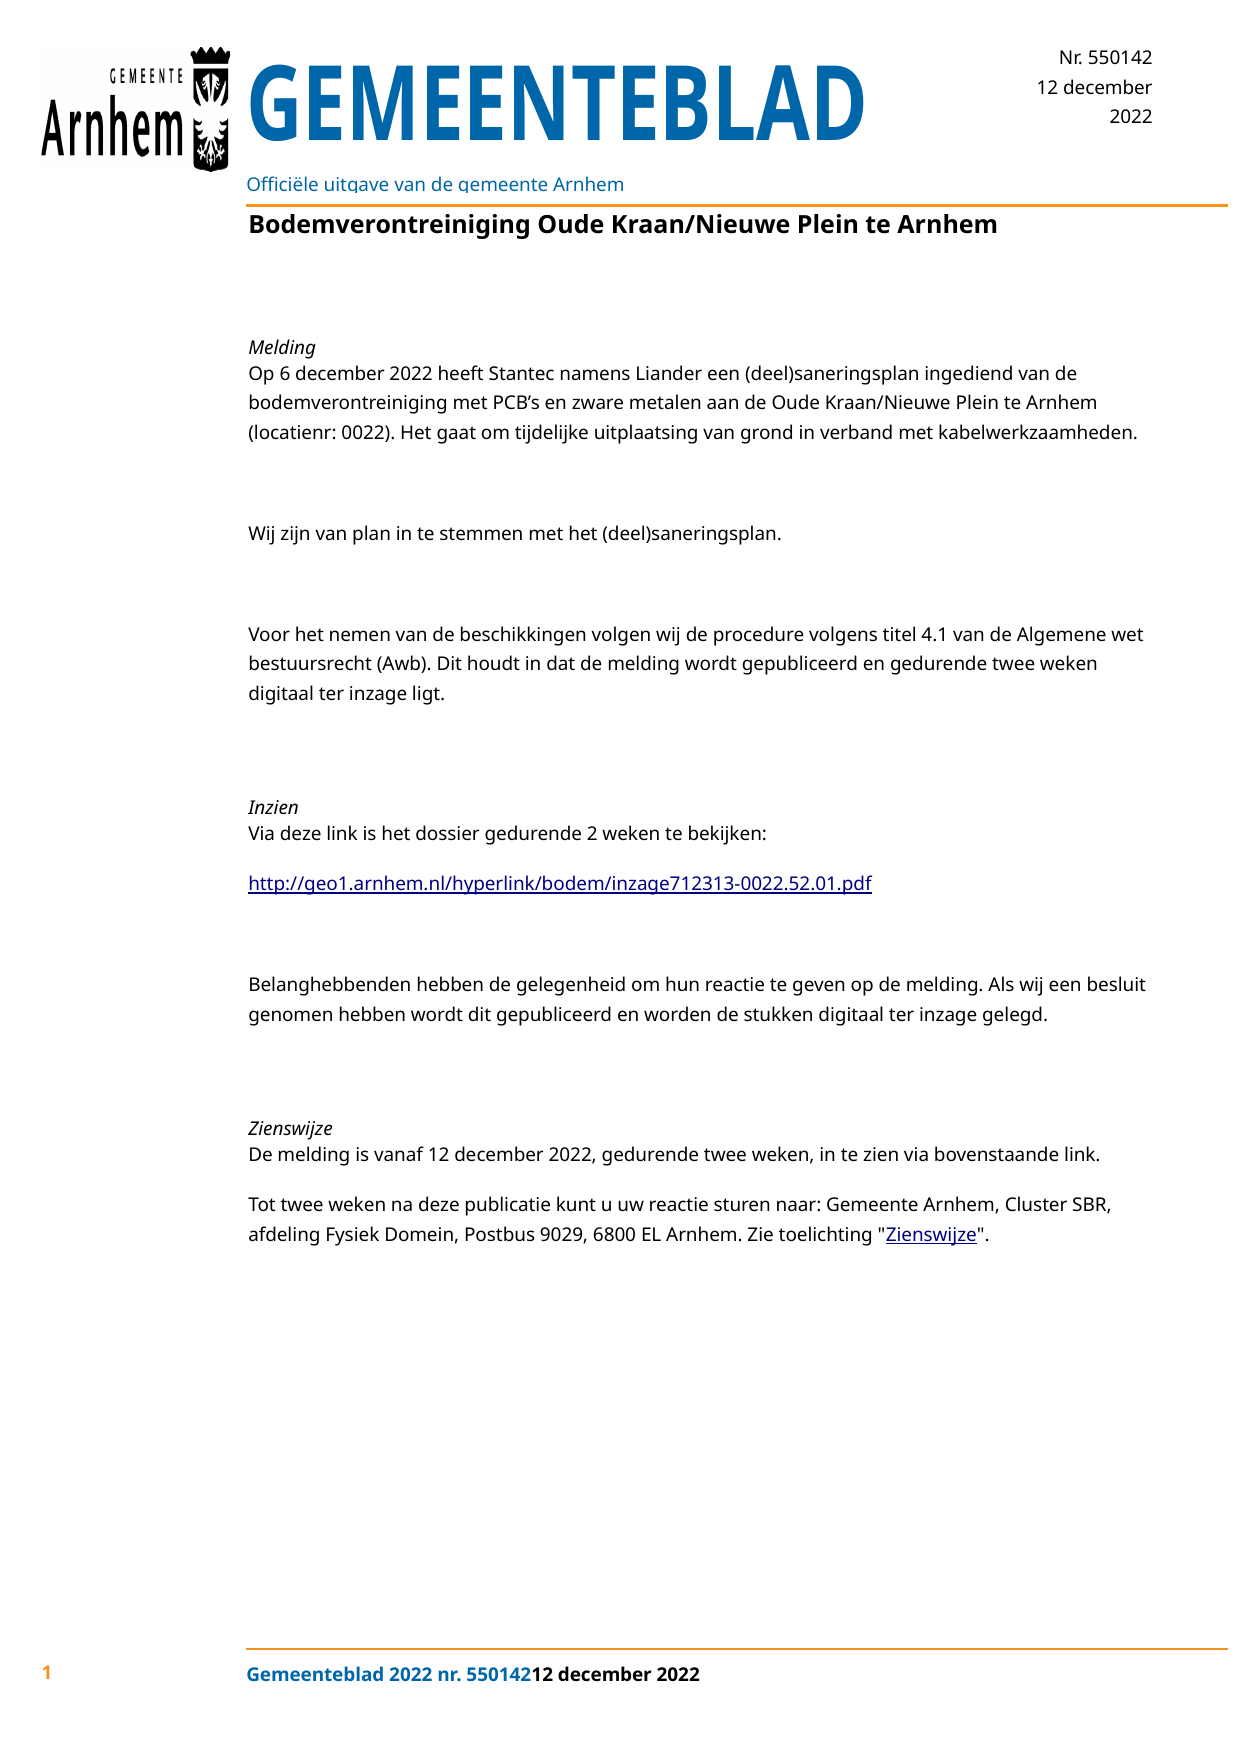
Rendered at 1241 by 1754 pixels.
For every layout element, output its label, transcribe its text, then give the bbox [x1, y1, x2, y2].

text Tot twee weken na deze publicatie kunt u uw reactie sturen naar: Gemeente Arnhem, Cluster SBR, afdeling Fysiek Domein, Postbus 9029, 6800 EL Arnhem. Zie toelichting "Zienswijze". [248, 1191, 1152, 1247]
text Melding [248, 334, 1152, 360]
text Inzien [248, 794, 1152, 820]
text http://geo1.arnhem.nl/hyperlink/bodem/inzage712313-0022.52.01.pdf [248, 871, 1152, 896]
text Via deze link is het dossier gedurende 2 weken te bekijken: [248, 820, 1152, 846]
text Zienswijze [248, 1115, 1152, 1141]
text Op 6 december 2022 heeft Stantec namens Liander een (deel)saneringsplan ingediend van de bodemverontreiniging met PCB’s en zware metalen aan de Oude Kraan/Nieuwe Plein te Arnhem (locatienr: 0022). Het gaat om tijdelijke uitplaatsing van grond in verband met kabelwerkzaamheden. [248, 360, 1152, 445]
text Bodemverontreiniging Oude Kraan/Nieuwe Plein te Arnhem [248, 207, 1152, 241]
text De melding is vanaf 12 december 2022, gedurende twee weken, in te zien via bovenstaande link. [248, 1141, 1152, 1167]
text Voor het nemen van de beschikkingen volgen wij de procedure volgens titel 4.1 van de Algemene wet bestuursrecht (Awb). Dit houdt in dat de melding wordt gepubliceerd en gedurende twee weken digitaal ter inzage ligt. [248, 621, 1152, 706]
picture [41, 47, 231, 172]
text Belanghebbenden hebben de gelegenheid om hun reactie te geven op de melding. Als wij een besluit genomen hebben wordt dit gepubliceerd en worden de stukken digitaal ter inzage gelegd. [248, 971, 1152, 1027]
text Wij zijn van plan in te stemmen met het (deel)saneringsplan. [248, 520, 1152, 546]
